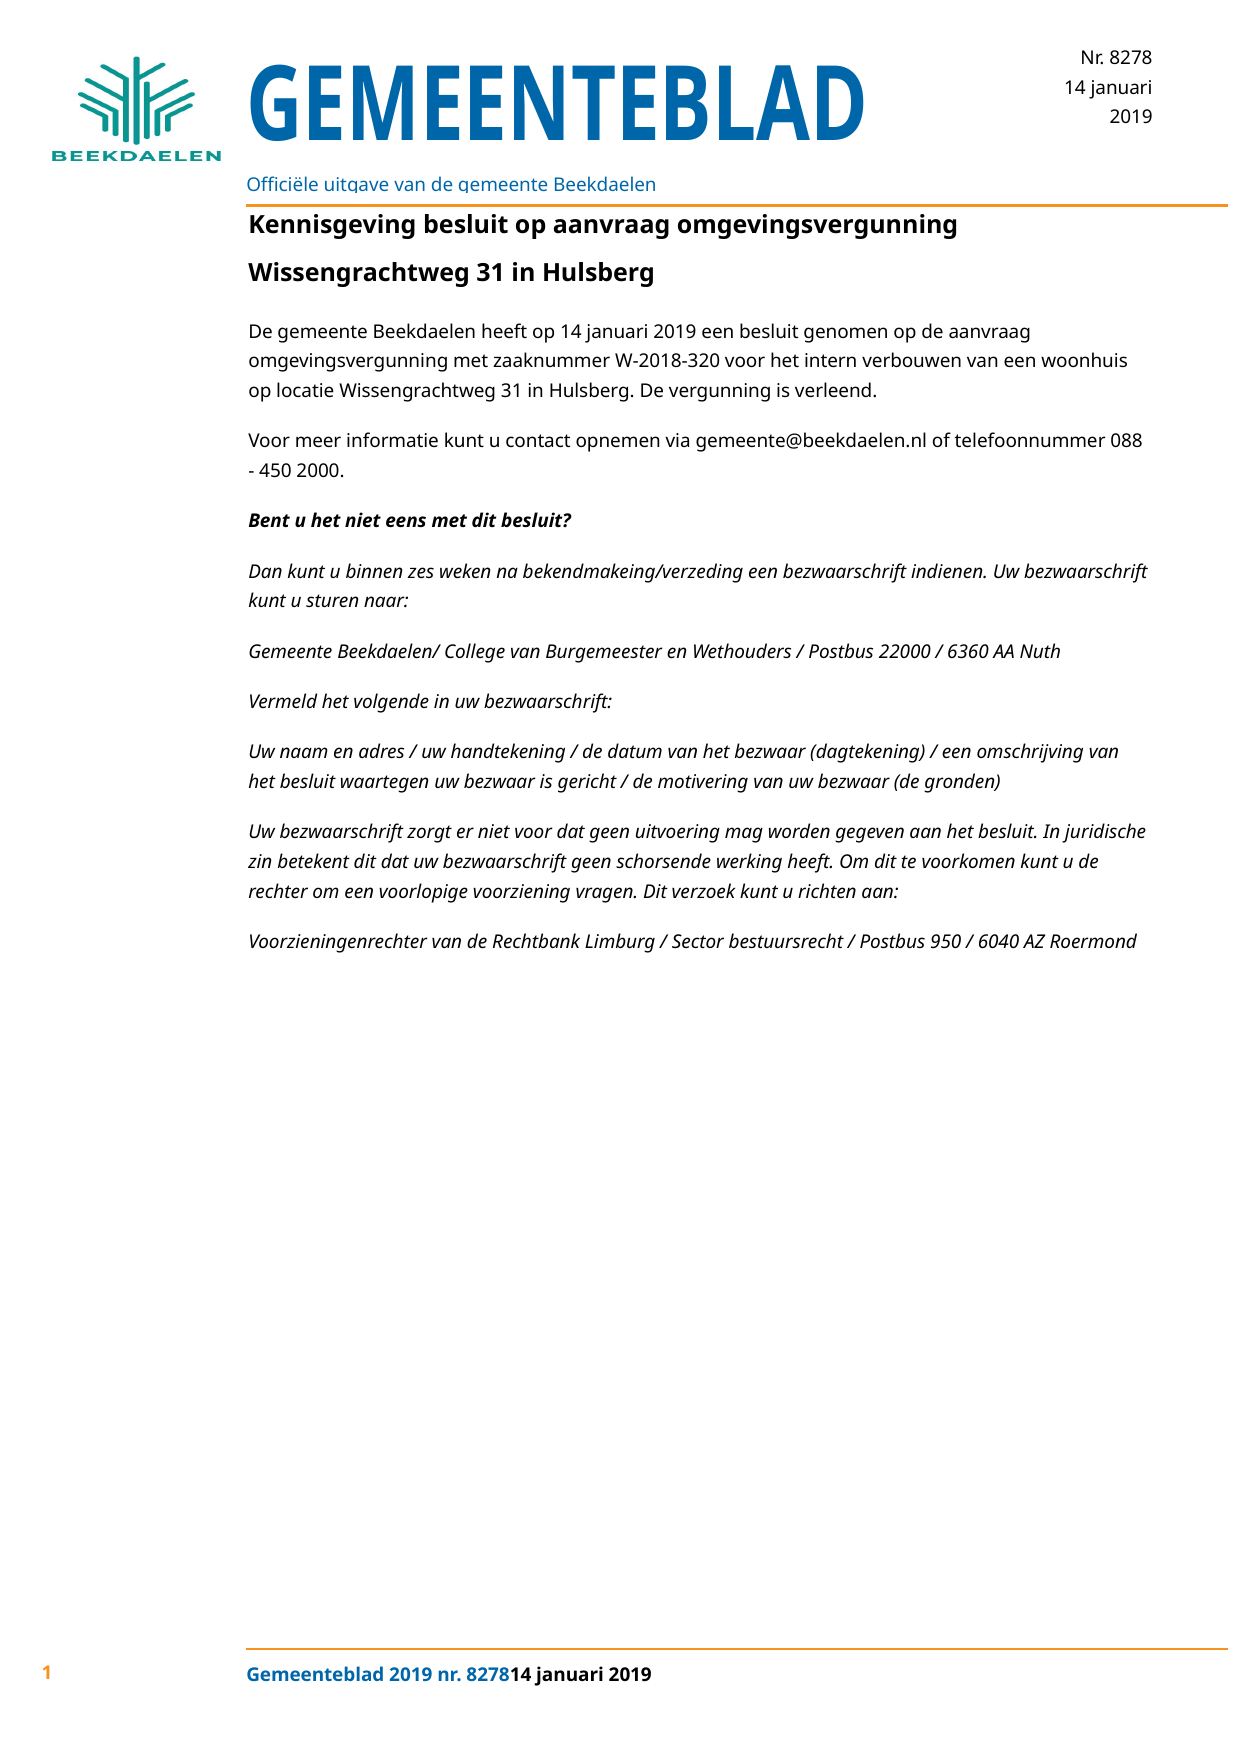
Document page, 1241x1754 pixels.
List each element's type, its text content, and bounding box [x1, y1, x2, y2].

text Gemeente Beekdaelen/ College van Burgemeester en Wethouders / Postbus 22000 / 6360 AA Nuth [248, 638, 1152, 664]
text Vermeld het volgende in uw bezwaarschrift: [248, 688, 1152, 714]
text Kennisgeving besluit op aanvraag omgevingsvergunning Wissengrachtweg 31 in Hulsberg [248, 207, 1152, 288]
text Uw bezwaarschrift zorgt er niet voor dat geen uitvoering mag worden gegeven aan het besluit. In juridische zin betekent dit dat uw bezwaarschrift geen schorsende werking heeft. Om dit te voorkomen kunt u de rechter om een voorlopige voorziening vragen. Dit verzoek kunt u richten aan: [248, 819, 1152, 904]
text Voor meer informatie kunt u contact opnemen via gemeente@beekdaelen.nl of telefoonnummer 088 - 450 2000. [248, 427, 1152, 483]
picture [41, 47, 231, 172]
text Dan kunt u binnen zes weken na bekendmakeing/verzeding een bezwaarschrift indienen. Uw bezwaarschrift kunt u sturen naar: [248, 558, 1152, 613]
text Bent u het niet eens met dit besluit? [248, 507, 1152, 533]
text De gemeente Beekdaelen heeft op 14 januari 2019 een besluit genomen op de aanvraag omgevingsvergunning met zaaknummer W-2018-320 voor het intern verbouwen van een woonhuis op locatie Wissengrachtweg 31 in Hulsberg. De vergunning is verleend. [248, 318, 1152, 403]
text Uw naam en adres / uw handtekening / de datum van het bezwaar (dagtekening) / een omschrijving van het besluit waartegen uw bezwaar is gericht / de motivering van uw bezwaar (de gronden) [248, 739, 1152, 794]
text Voorzieningenrechter van de Rechtbank Limburg / Sector bestuursrecht / Postbus 950 / 6040 AZ Roermond [248, 928, 1152, 954]
